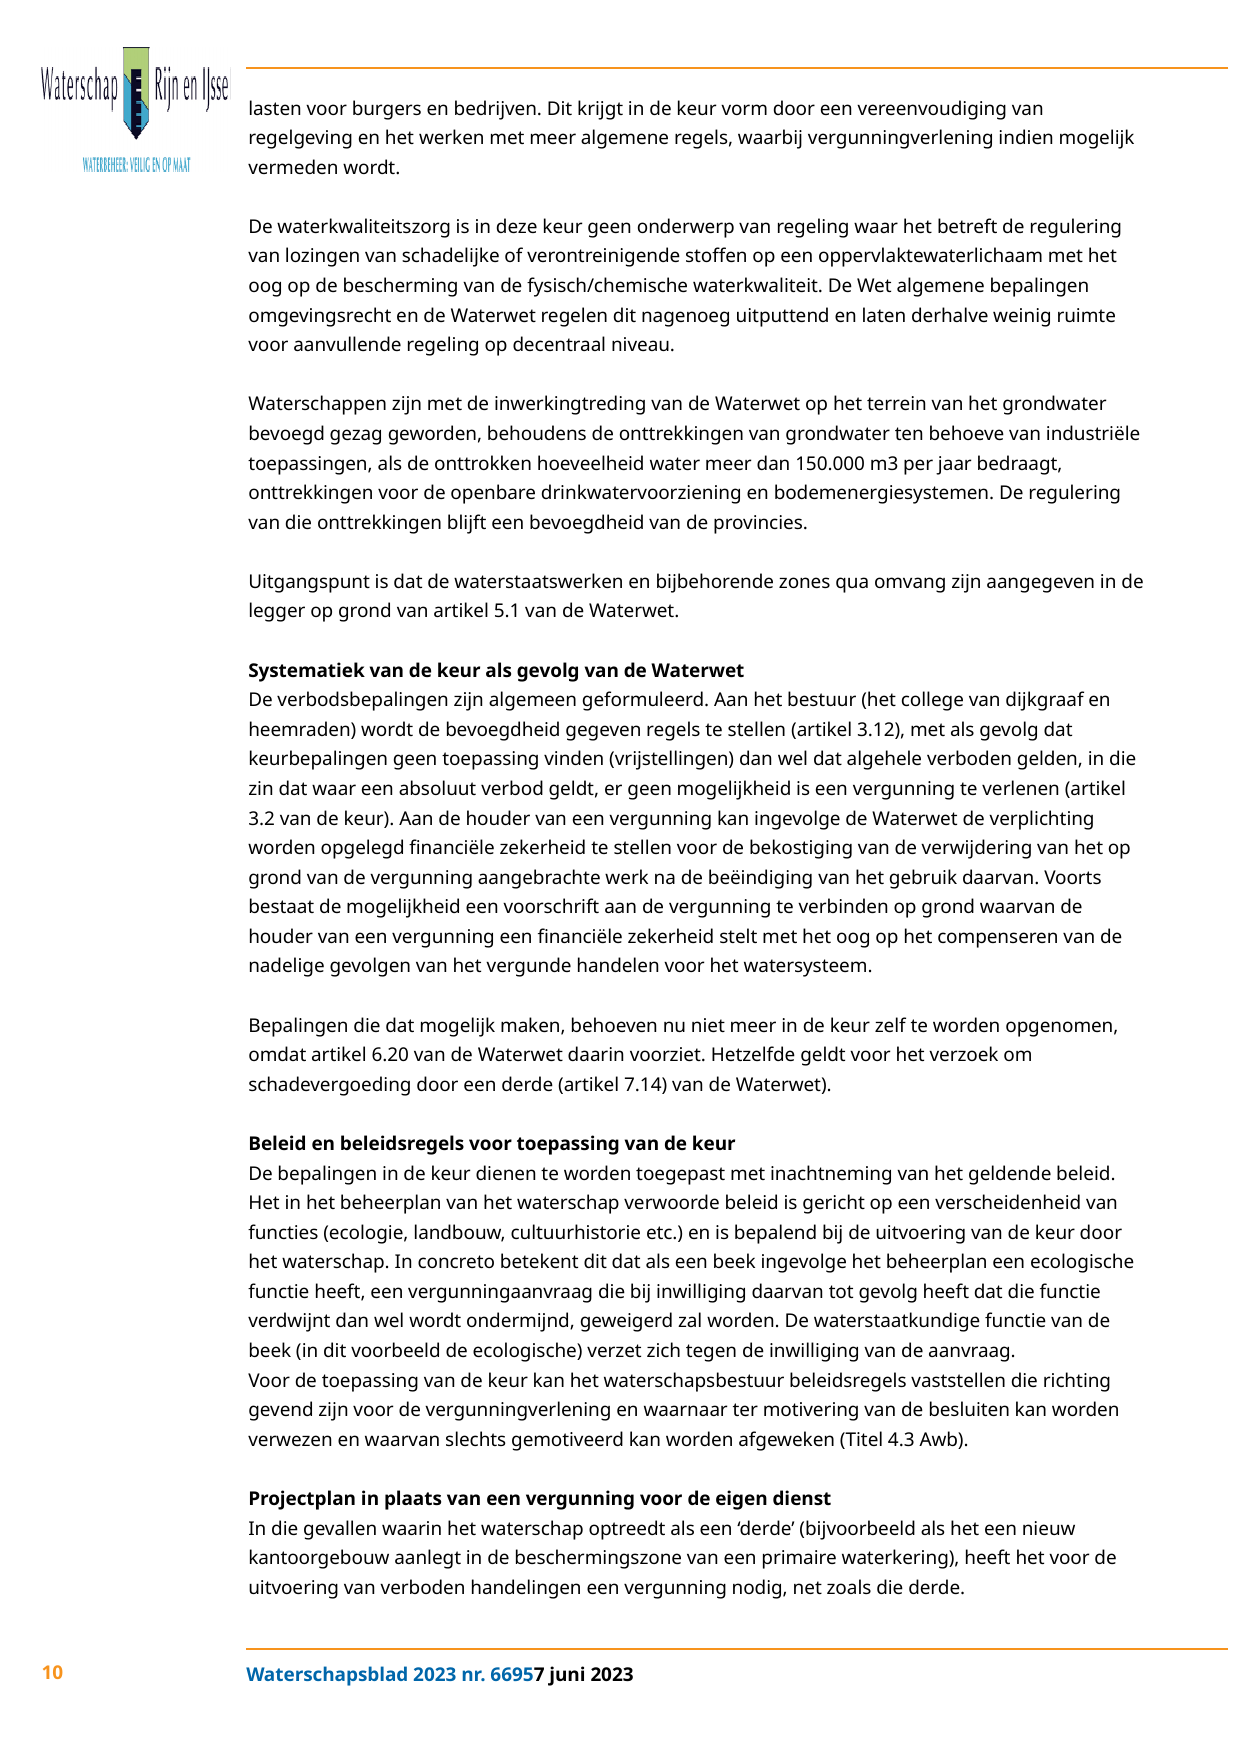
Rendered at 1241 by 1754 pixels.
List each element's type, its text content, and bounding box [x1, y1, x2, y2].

text De verbodsbepalingen zijn algemeen geformuleerd. Aan het bestuur (het college van dijkgraaf en heemraden) wordt de bevoegdheid gegeven regels te stellen (artikel 3.12), met als gevolg dat keurbepalingen geen toepassing vinden (vrijstellingen) dan wel dat algehele verboden gelden, in die zin dat waar een absoluut verbod geldt, er geen mogelijkheid is een vergunning te verlenen (artikel 3.2 van de keur). Aan de houder van een vergunning kan ingevolge de Waterwet de verplichting worden opgelegd financiële zekerheid te stellen voor de bekostiging van de verwijdering van het op grond van de vergunning aangebrachte werk na de beëindiging van het gebruik daarvan. Voorts bestaat de mogelijkheid een voorschrift aan de vergunning te verbinden op grond waarvan de houder van een vergunning een financiële zekerheid stelt met het oog op het compenseren van de nadelige gevolgen van het vergunde handelen voor het watersysteem. [248, 686, 1152, 978]
text Systematiek van de keur als gevolg van de Waterwet [248, 657, 1152, 683]
text Waterschappen zijn met de inwerkingtreding van de Waterwet op het terrein van het grondwater bevoegd gezag geworden, behoudens de onttrekkingen van grondwater ten behoeve van industriële toepassingen, als de onttrokken hoeveelheid water meer dan 150.000 m3 per jaar bedraagt, onttrekkingen voor de openbare drinkwatervoorziening en bodemenergiesystemen. De regulering van die onttrekkingen blijft een bevoegdheid van de provincies. [248, 391, 1152, 535]
picture [41, 47, 231, 172]
text Uitgangspunt is dat de waterstaatswerken en bijbehorende zones qua omvang zijn aangegeven in de legger op grond van artikel 5.1 van de Waterwet. [248, 568, 1152, 623]
text Voor de toepassing van de keur kan het waterschapsbestuur beleidsregels vaststellen die richting gevend zijn voor de vergunningverlening en waarnaar ter motivering van de besluiten kan worden verwezen en waarvan slechts gemotiveerd kan worden afgeweken (Titel 4.3 Awb). [248, 1367, 1152, 1452]
text lasten voor burgers en bedrijven. Dit krijgt in de keur vorm door een vereenvoudiging van regelgeving en het werken met meer algemene regels, waarbij vergunningverlening indien mogelijk vermeden wordt. [248, 95, 1152, 180]
text Projectplan in plaats van een vergunning voor de eigen dienst [248, 1485, 1152, 1511]
text De bepalingen in de keur dienen te worden toegepast met inachtneming van het geldende beleid. Het in het beheerplan van het waterschap verwoorde beleid is gericht op een verscheidenheid van functies (ecologie, landbouw, cultuurhistorie etc.) en is bepalend bij de uitvoering van de keur door het waterschap. In concreto betekent dit dat als een beek ingevolge het beheerplan een ecologische functie heeft, een vergunningaanvraag die bij inwilliging daarvan tot gevolg heeft dat die functie verdwijnt dan wel wordt ondermijnd, geweigerd zal worden. De waterstaatkundige functie van de beek (in dit voorbeeld de ecologische) verzet zich tegen de inwilliging van de aanvraag. [248, 1160, 1152, 1363]
text Bepalingen die dat mogelijk maken, behoeven nu niet meer in de keur zelf te worden opgenomen, omdat artikel 6.20 van de Waterwet daarin voorziet. Hetzelfde geldt voor het verzoek om schadevergoeding door een derde (artikel 7.14) van de Waterwet). [248, 1012, 1152, 1097]
text De waterkwaliteitszorg is in deze keur geen onderwerp van regeling waar het betreft de regulering van lozingen van schadelijke of verontreinigende stoffen op een oppervlaktewaterlichaam met het oog op de bescherming van de fysisch/chemische waterkwaliteit. De Wet algemene bepalingen omgevingsrecht en de Waterwet regelen dit nagenoeg uitputtend en laten derhalve weinig ruimte voor aanvullende regeling op decentraal niveau. [248, 213, 1152, 357]
text In die gevallen waarin het waterschap optreedt als een ‘derde’ (bijvoorbeeld als het een nieuw kantoorgebouw aanlegt in de beschermingszone van een primaire waterkering), heeft het voor de uitvoering van verboden handelingen een vergunning nodig, net zoals die derde. [248, 1515, 1152, 1600]
text Beleid en beleidsregels voor toepassing van de keur [248, 1130, 1152, 1156]
